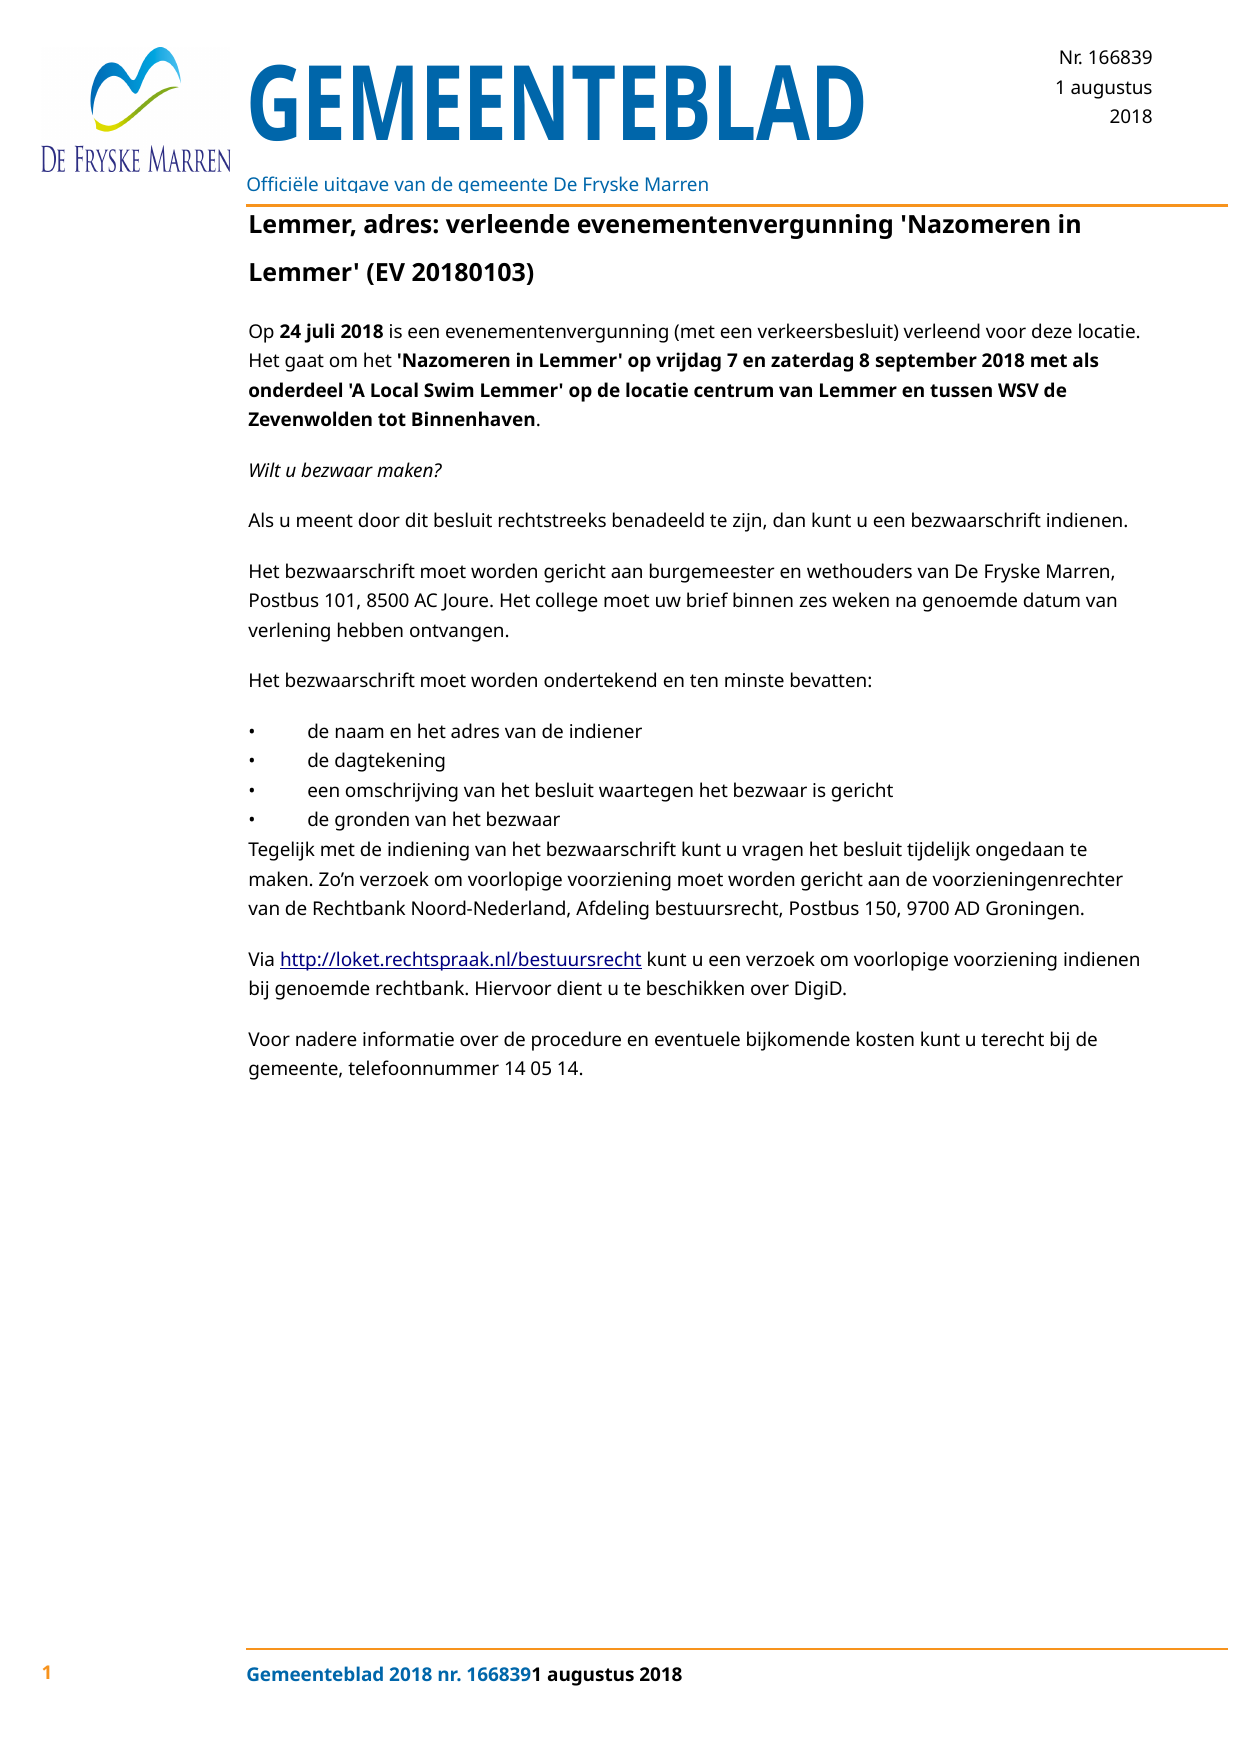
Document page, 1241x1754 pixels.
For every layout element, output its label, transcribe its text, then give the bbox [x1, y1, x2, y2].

text Wilt u bezwaar maken? [248, 457, 1152, 483]
list de naam en het adres van de indiener [248, 718, 1152, 744]
text Het bezwaarschrift moet worden gericht aan burgemeester en wethouders van De Fryske Marren, Postbus 101, 8500 AC Joure. Het college moet uw brief binnen zes weken na genoemde datum van verlening hebben ontvangen. [248, 558, 1152, 643]
list een omschrijving van het besluit waartegen het bezwaar is gericht [248, 777, 1152, 803]
list de gronden van het bezwaar [248, 807, 1152, 832]
text Op 24 juli 2018 is een evenementenvergunning (met een verkeersbesluit) verleend voor deze locatie. Het gaat om het 'Nazomeren in Lemmer' op vrijdag 7 en zaterdag 8 september 2018 met als onderdeel 'A Local Swim Lemmer' op de locatie centrum van Lemmer en tussen WSV de Zevenwolden tot Binnenhaven. [248, 318, 1152, 432]
picture [41, 47, 231, 172]
text Het bezwaarschrift moet worden ondertekend en ten minste bevatten: [248, 667, 1152, 693]
text Tegelijk met de indiening van het bezwaarschrift kunt u vragen het besluit tijdelijk ongedaan te maken. Zo’n verzoek om voorlopige voorziening moet worden gericht aan de voorzieningenrechter van de Rechtbank Noord-Nederland, Afdeling bestuursrecht, Postbus 150, 9700 AD Groningen. [248, 836, 1152, 921]
list de dagtekening [248, 747, 1152, 773]
text Via http://loket.rechtspraak.nl/bestuursrecht kunt u een verzoek om voorlopige voorziening indienen bij genoemde rechtbank. Hiervoor dient u te beschikken over DigiD. [248, 946, 1152, 1001]
text Als u meent door dit besluit rechtstreeks benadeeld te zijn, dan kunt u een bezwaarschrift indienen. [248, 507, 1152, 533]
text Voor nadere informatie over de procedure en eventuele bijkomende kosten kunt u terecht bij de gemeente, telefoonnummer 14 05 14. [248, 1026, 1152, 1081]
text Lemmer, adres: verleende evenementenvergunning 'Nazomeren in Lemmer' (EV 20180103) [248, 207, 1152, 288]
